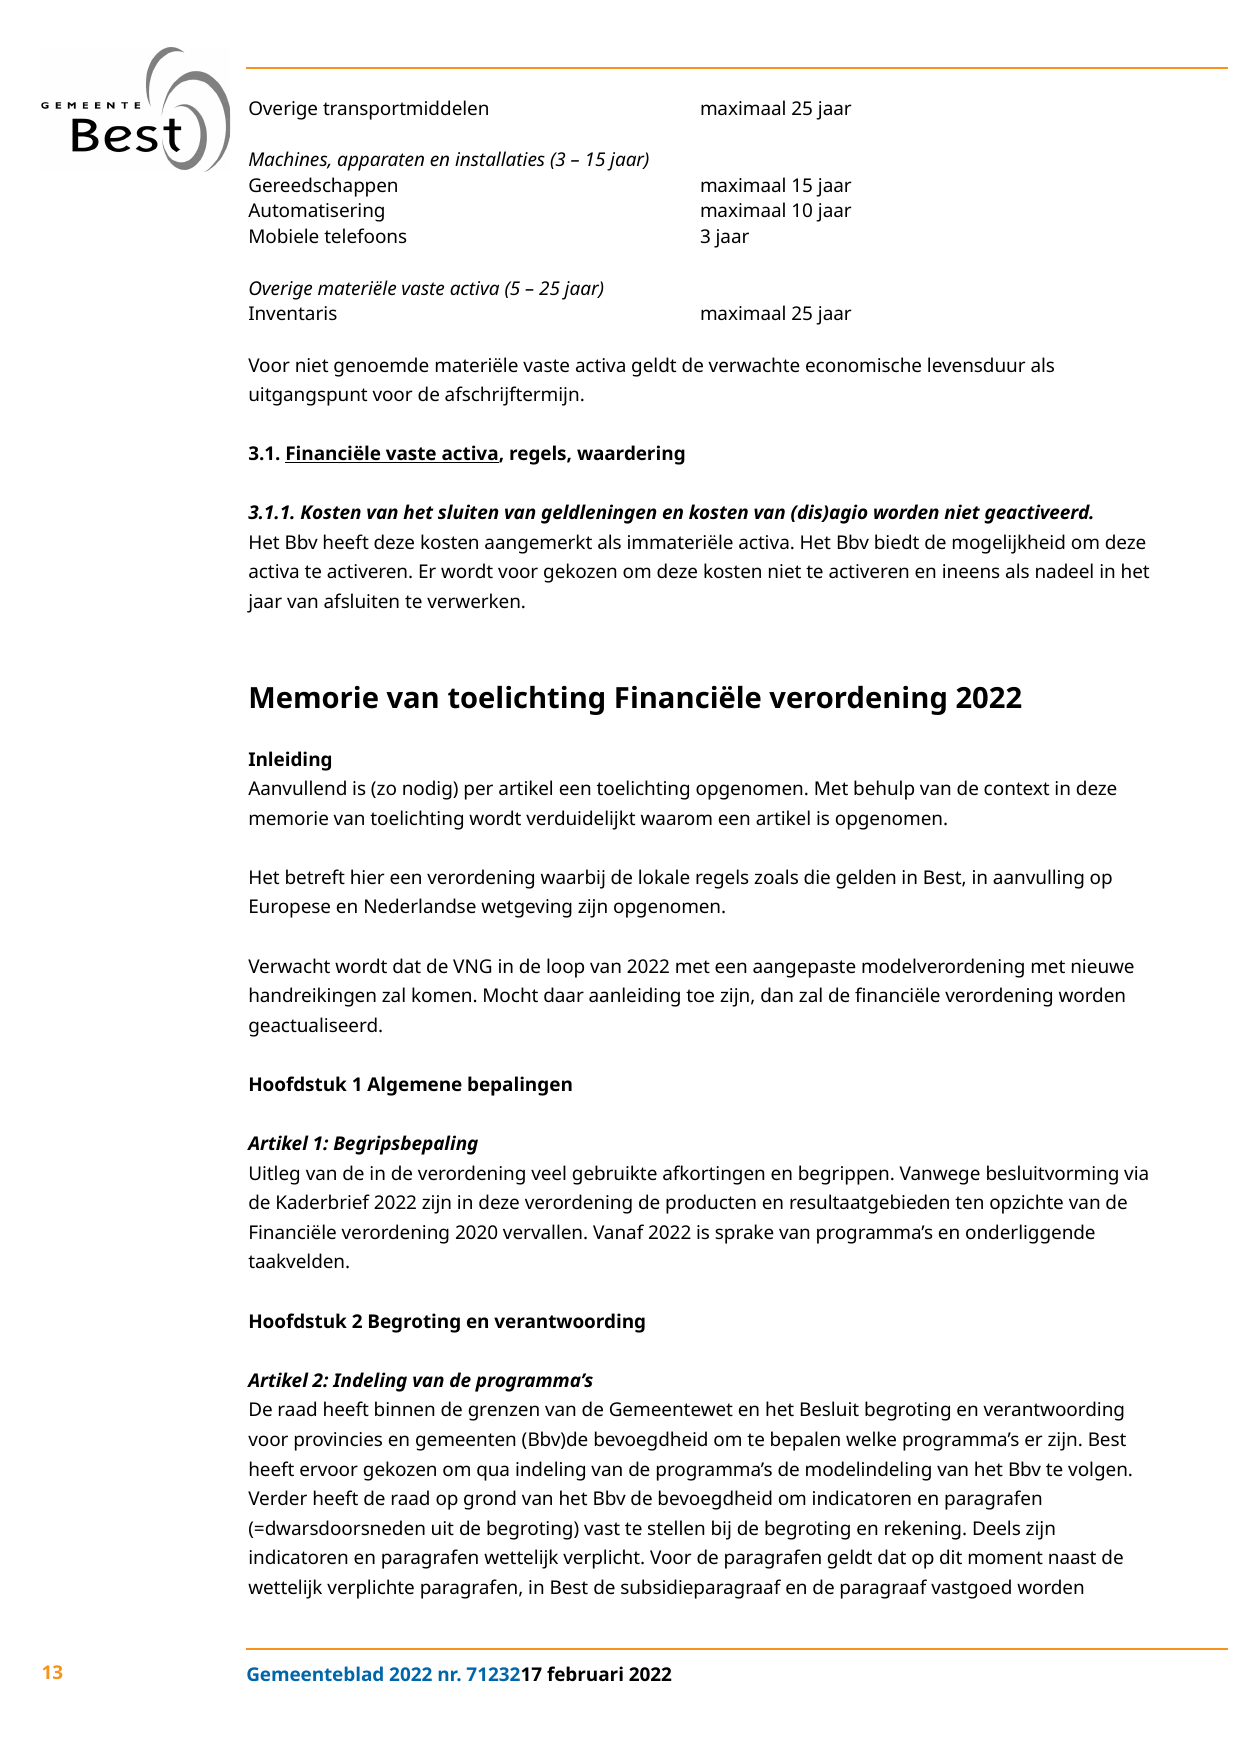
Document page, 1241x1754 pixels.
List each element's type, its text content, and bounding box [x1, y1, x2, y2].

text Het betreft hier een verordening waarbij de lokale regels zoals die gelden in Best, in aanvulling op Europese en Nederlandse wetgeving zijn opgenomen. [248, 864, 1152, 919]
table_cell Machines, apparaten en installaties (3 – 15 jaar) [248, 146, 700, 172]
table_cell [700, 275, 1152, 301]
table_cell [700, 146, 1152, 172]
picture [41, 47, 231, 172]
table_cell maximaal 10 jaar [700, 198, 1152, 223]
text Het Bbv heeft deze kosten aangemerkt als immateriële activa. Het Bbv biedt de mogelijkheid om deze activa te activeren. Er wordt voor gekozen om deze kosten niet te activeren en ineens als nadeel in het jaar van afsluiten te verwerken. [248, 529, 1152, 614]
table_cell maximaal 15 jaar [700, 172, 1152, 198]
text Artikel 2: Indeling van de programma’s [248, 1367, 1152, 1393]
table_cell Overige transportmiddelen [248, 95, 700, 121]
text Hoofdstuk 2 Begroting en verantwoording [248, 1308, 1152, 1333]
table_cell maximaal 25 jaar [700, 301, 1152, 326]
table_cell Overige materiële vaste activa (5 – 25 jaar) [248, 275, 700, 301]
text Hoofdstuk 1 Algemene bepalingen [248, 1071, 1152, 1097]
table_cell Inventaris [248, 301, 700, 326]
table_cell [700, 121, 1152, 146]
table_cell [248, 326, 700, 352]
table_cell Automatisering [248, 198, 700, 223]
table_cell maximaal 25 jaar [700, 95, 1152, 121]
table_cell Gereedschappen [248, 172, 700, 198]
text Aanvullend is (zo nodig) per artikel een toelichting opgenomen. Met behulp van de context in deze memorie van toelichting wordt verduidelijkt waarom een artikel is opgenomen. [248, 775, 1152, 831]
table_cell [248, 121, 700, 146]
text Inleiding [248, 746, 1152, 771]
text 3.1. Financiële vaste activa, regels, waardering [248, 440, 1152, 466]
text Memorie van toelichting Financiële verordening 2022 [248, 677, 1152, 717]
text 3.1.1. Kosten van het sluiten van geldleningen en kosten van (dis)agio worden niet geactiveerd. [248, 499, 1152, 525]
table_cell 3 jaar [700, 224, 1152, 249]
text Verwacht wordt dat de VNG in de loop van 2022 met een aangepaste modelverordening met nieuwe handreikingen zal komen. Mocht daar aanleiding toe zijn, dan zal de financiële verordening worden geactualiseerd. [248, 953, 1152, 1038]
table_cell [700, 249, 1152, 275]
table_cell [248, 249, 700, 275]
table_cell Voor niet genoemde materiële vaste activa geldt de verwachte economische levensduur als uitgangspunt voor de afschrijftermijn. [248, 352, 1152, 407]
table_cell Mobiele telefoons [248, 224, 700, 249]
text Uitleg van de in de verordening veel gebruikte afkortingen en begrippen. Vanwege besluitvorming via de Kaderbrief 2022 zijn in deze verordening de producten en resultaatgebieden ten opzichte van de Financiële verordening 2020 vervallen. Vanaf 2022 is sprake van programma’s en onderliggende taakvelden. [248, 1160, 1152, 1274]
text De raad heeft binnen de grenzen van de Gemeentewet en het Besluit begroting en verantwoording voor provincies en gemeenten (Bbv)de bevoegdheid om te bepalen welke programma’s er zijn. Best heeft ervoor gekozen om qua indeling van de programma’s de modelindeling van het Bbv te volgen. Verder heeft de raad op grond van het Bbv de bevoegdheid om indicatoren en paragrafen (=dwarsdoorsneden uit de begroting) vast te stellen bij de begroting en rekening. Deels zijn indicatoren en paragrafen wettelijk verplicht. Voor de paragrafen geldt dat op dit moment naast de wettelijk verplichte paragrafen, in Best de subsidieparagraaf en de paragraaf vastgoed worden [248, 1397, 1152, 1600]
text Artikel 1: Begripsbepaling [248, 1130, 1152, 1156]
table_cell [700, 326, 1152, 352]
